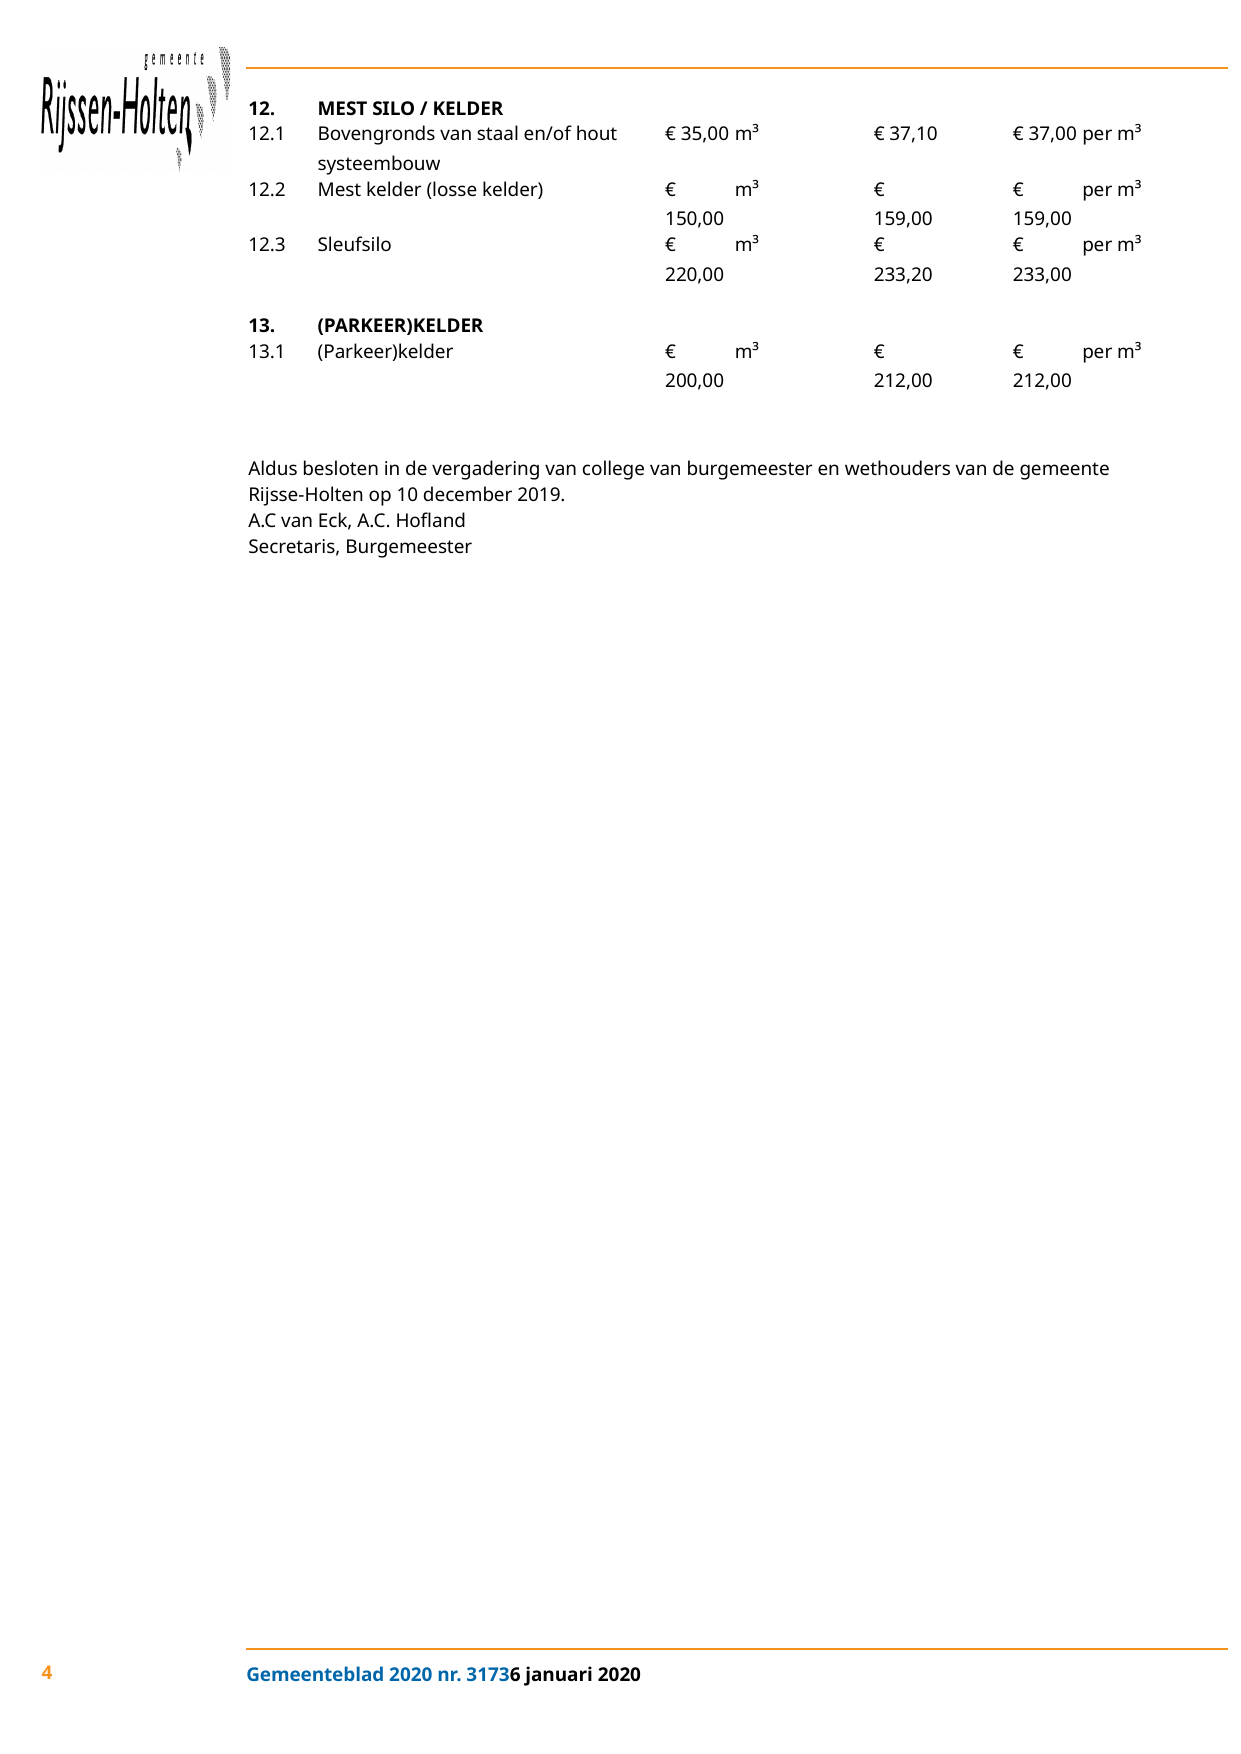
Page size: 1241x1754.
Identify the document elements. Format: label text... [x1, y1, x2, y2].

table_cell € 37,00 [1013, 121, 1082, 176]
table_cell [526, 95, 596, 121]
table_cell [874, 312, 943, 338]
text Secretaris, Burgemeester [248, 533, 1152, 558]
table_cell per m³ [1082, 121, 1152, 176]
table_cell [804, 121, 873, 176]
table_cell [456, 231, 526, 286]
table_cell 13. [248, 312, 317, 338]
table_cell 12.1 [248, 121, 317, 176]
table_cell [804, 286, 873, 312]
table_cell € 37,10 [874, 121, 943, 176]
table_cell [804, 338, 873, 393]
table_cell [665, 286, 734, 312]
table_cell [596, 338, 665, 393]
table_cell [318, 286, 387, 312]
table_cell 12.2 [248, 176, 317, 231]
table_cell [804, 312, 873, 338]
table_cell [665, 312, 734, 338]
table_cell [804, 176, 873, 231]
table_cell per m³ [1082, 338, 1152, 393]
table_cell [943, 121, 1013, 176]
table_cell [1013, 312, 1082, 338]
text A.C van Eck, A.C. Hofland [248, 507, 1152, 533]
table_cell [596, 231, 665, 286]
table_cell [943, 338, 1013, 393]
table_cell [596, 312, 665, 338]
table_cell m³ [735, 121, 804, 176]
table_cell [596, 286, 665, 312]
table_cell [735, 286, 804, 312]
table_cell [874, 95, 943, 121]
table_cell [735, 95, 804, 121]
table_cell [665, 95, 734, 121]
table_cell [248, 286, 317, 312]
table_cell 13.1 [248, 338, 317, 393]
table_cell [526, 312, 596, 338]
table_cell (PARKEER)KELDER [318, 312, 526, 338]
table_cell [943, 312, 1013, 338]
table_cell [943, 231, 1013, 286]
table_cell [874, 286, 943, 312]
table_cell [387, 286, 456, 312]
table_cell (Parkeer)kelder [318, 338, 456, 393]
table_cell per m³ [1082, 176, 1152, 231]
text Aldus besloten in de vergadering van college van burgemeester en wethouders van de gemeente Rijsse-Holten op 10 december 2019. [248, 456, 1152, 507]
table_cell Sleufsilo [318, 231, 456, 286]
table_cell per m³ [1082, 231, 1152, 286]
table_cell € 233,00 [1013, 231, 1082, 286]
table_cell [943, 95, 1013, 121]
table_cell MEST SILO / KELDER [318, 95, 526, 121]
table_cell € 159,00 [1013, 176, 1082, 231]
table_cell € 35,00 [665, 121, 734, 176]
table_cell m³ [735, 231, 804, 286]
table_cell [943, 176, 1013, 231]
table_cell m³ [735, 176, 804, 231]
table_cell [804, 231, 873, 286]
table_cell [1013, 286, 1082, 312]
table_cell [526, 286, 596, 312]
table_cell [1082, 312, 1152, 338]
table_cell € 150,00 [665, 176, 734, 231]
table_cell [1082, 95, 1152, 121]
table_cell [456, 338, 526, 393]
table_cell [1082, 286, 1152, 312]
table_cell 12.3 [248, 231, 317, 286]
table_cell Bovengronds van staal en/of hout systeembouw [318, 121, 665, 176]
table_cell € 159,00 [874, 176, 943, 231]
table_cell [526, 338, 596, 393]
table_cell [526, 231, 596, 286]
table_cell 12. [248, 95, 317, 121]
table_cell m³ [735, 338, 804, 393]
table_cell [804, 95, 873, 121]
table_cell [596, 176, 665, 231]
table_cell € 212,00 [1013, 338, 1082, 393]
table_cell € 200,00 [665, 338, 734, 393]
table_cell Mest kelder (losse kelder) [318, 176, 596, 231]
table_cell [456, 286, 526, 312]
table_cell [735, 312, 804, 338]
table_cell [596, 95, 665, 121]
picture [41, 47, 231, 172]
table_cell € 220,00 [665, 231, 734, 286]
table_cell € 233,20 [874, 231, 943, 286]
table_cell € 212,00 [874, 338, 943, 393]
table_cell [943, 286, 1013, 312]
table_cell [1013, 95, 1082, 121]
